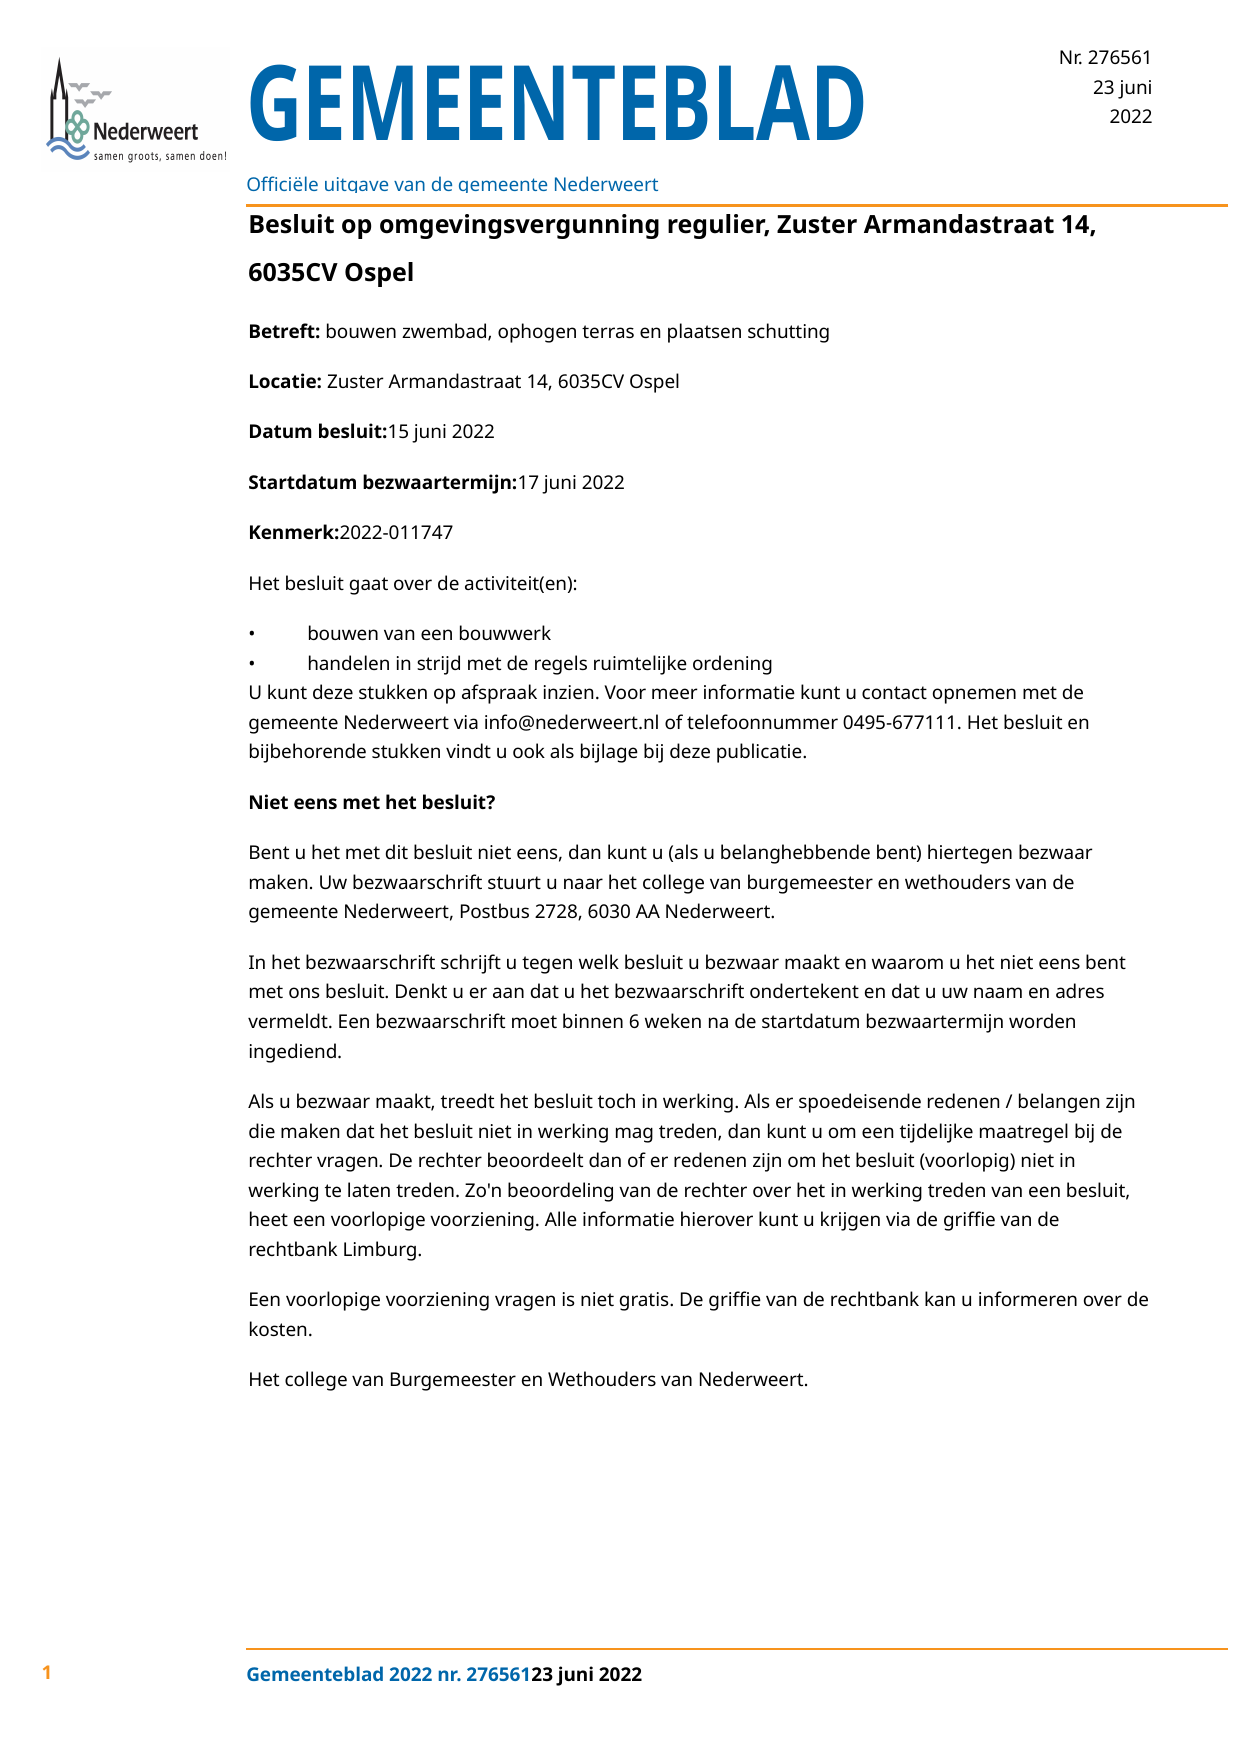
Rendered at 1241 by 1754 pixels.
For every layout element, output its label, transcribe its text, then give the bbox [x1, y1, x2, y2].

text Bent u het met dit besluit niet eens, dan kunt u (als u belanghebbende bent) hiertegen bezwaar maken. Uw bezwaarschrift stuurt u naar het college van burgemeester en wethouders van de gemeente Nederweert, Postbus 2728, 6030 AA Nederweert. [248, 839, 1152, 924]
list handelen in strijd met de regels ruimtelijke ordening [248, 650, 1152, 676]
text Als u bezwaar maakt, treedt het besluit toch in werking. Als er spoedeisende redenen / belangen zijn die maken dat het besluit niet in werking mag treden, dan kunt u om een tijdelijke maatregel bij de rechter vragen. De rechter beoordeelt dan of er redenen zijn om het besluit (voorlopig) niet in werking te laten treden. Zo'n beoordeling van de rechter over het in werking treden van een besluit, heet een voorlopige voorziening. Alle informatie hierover kunt u krijgen via de griffie van de rechtbank Limburg. [248, 1088, 1152, 1262]
text U kunt deze stukken op afspraak inzien. Voor meer informatie kunt u contact opnemen met de gemeente Nederweert via info@nederweert.nl of telefoonnummer 0495-677111. Het besluit en bijbehorende stukken vindt u ook als bijlage bij deze publicatie. [248, 679, 1152, 764]
text Niet eens met het besluit? [248, 789, 1152, 815]
text Betreft: bouwen zwembad, ophogen terras en plaatsen schutting [248, 318, 1152, 344]
text Het besluit gaat over de activiteit(en): [248, 570, 1152, 596]
text Locatie: Zuster Armandastraat 14, 6035CV Ospel [248, 368, 1152, 394]
text In het bezwaarschrift schrijft u tegen welk besluit u bezwaar maakt en waarom u het niet eens bent met ons besluit. Denkt u er aan dat u het bezwaarschrift ondertekent en dat u uw naam en adres vermeldt. Een bezwaarschrift moet binnen 6 weken na de startdatum bezwaartermijn worden ingediend. [248, 949, 1152, 1064]
text Datum besluit:15 juni 2022 [248, 419, 1152, 444]
list bouwen van een bouwwerk [248, 620, 1152, 646]
text Besluit op omgevingsvergunning regulier, Zuster Armandastraat 14, 6035CV Ospel [248, 207, 1152, 288]
text Het college van Burgemeester en Wethouders van Nederweert. [248, 1367, 1152, 1392]
picture [41, 47, 231, 172]
text Startdatum bezwaartermijn:17 juni 2022 [248, 469, 1152, 495]
text Kenmerk:2022-011747 [248, 519, 1152, 545]
text Een voorlopige voorziening vragen is niet gratis. De griffie van de rechtbank kan u informeren over de kosten. [248, 1287, 1152, 1342]
